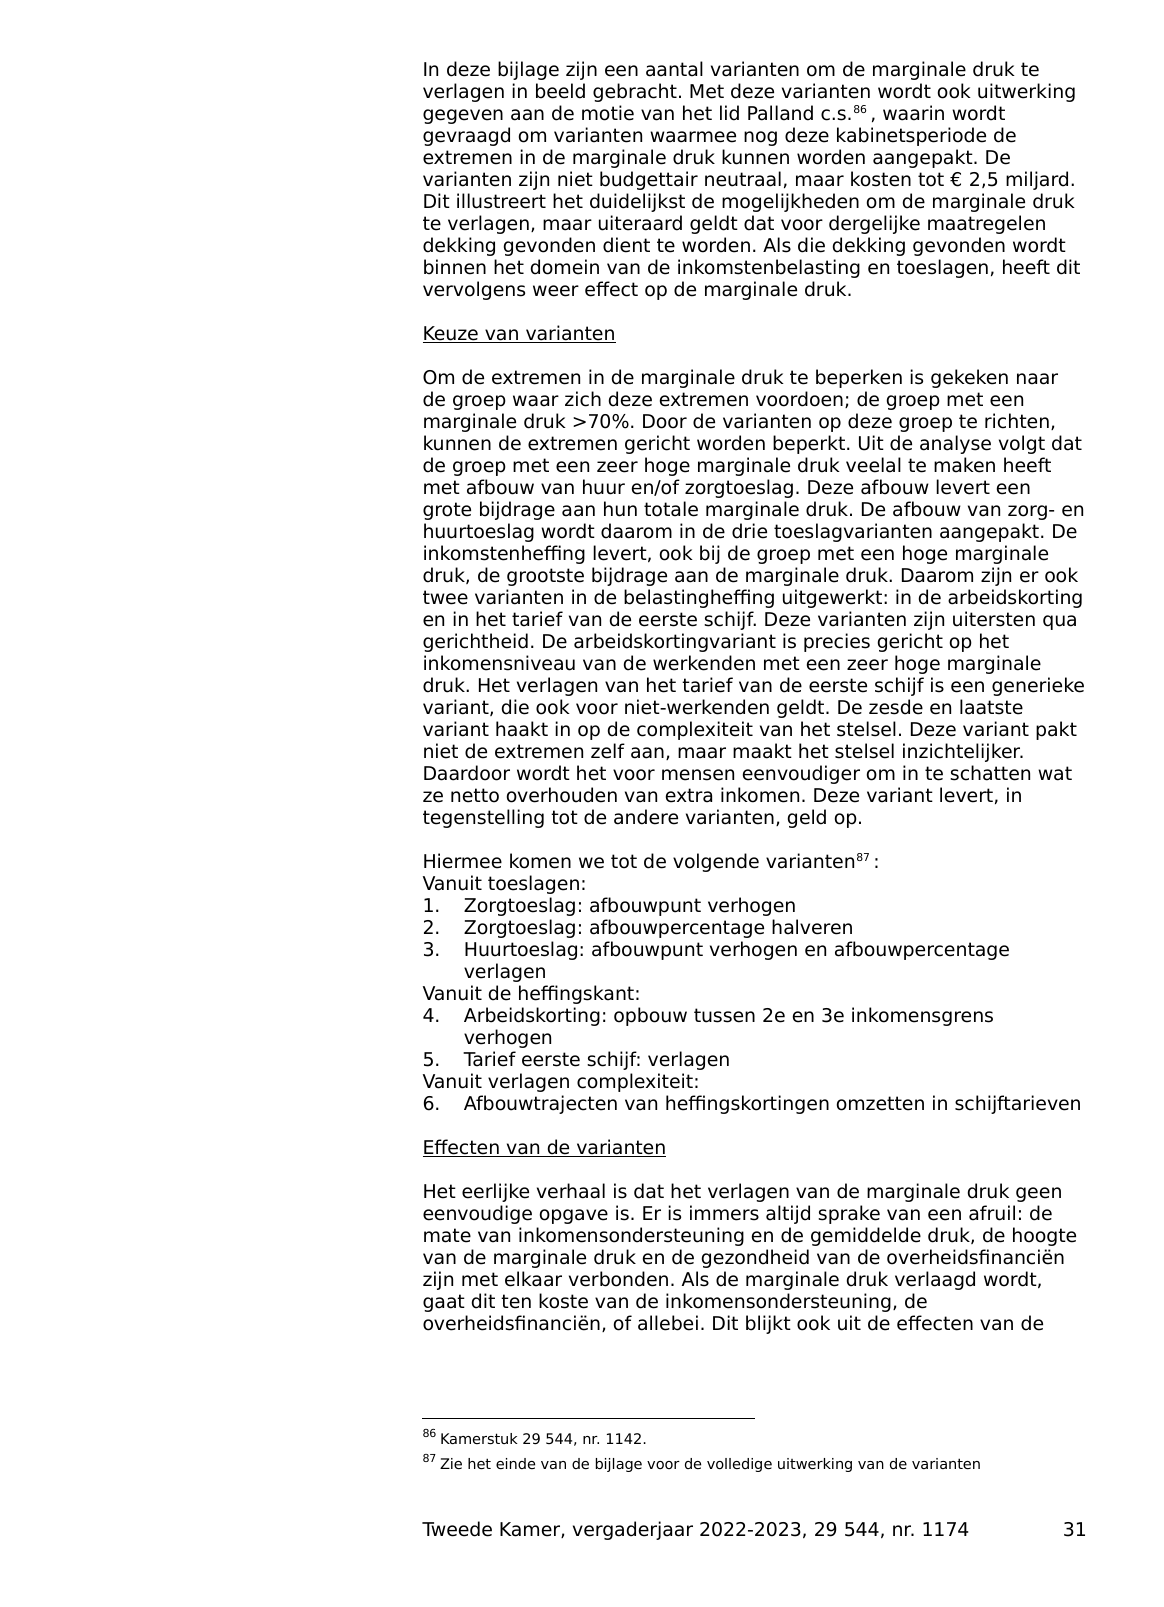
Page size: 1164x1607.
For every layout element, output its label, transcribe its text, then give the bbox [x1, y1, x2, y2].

text 5. Tarief eerste schijf: verlagen [422, 1049, 1087, 1071]
text Kamerstuk 29 544, nr. 1142. [422, 1427, 1087, 1449]
text 3. Huurtoeslag: afbouwpunt verhogen en afbouwpercentage verlagen [422, 939, 1087, 983]
text 2. Zorgtoeslag: afbouwpercentage halveren [422, 917, 1087, 939]
text 1. Zorgtoeslag: afbouwpunt verhogen [422, 895, 1087, 917]
text In deze bijlage zijn een aantal varianten om de marginale druk te verlagen in beeld gebracht. Met deze varianten wordt ook uitwerking gegeven aan de motie van het lid Palland c.s., waarin wordt gevraagd om varianten waarmee nog deze kabinetsperiode de extremen in de marginale druk kunnen worden aangepakt. De varianten zijn niet budgettair neutraal, maar kosten tot € 2,5 miljard. Dit illustreert het duidelijkst de mogelijkheden om de marginale druk te verlagen, maar uiteraard geldt dat voor dergelijke maatregelen dekking gevonden dient te worden. Als die dekking gevonden wordt binnen het domein van de inkomstenbelasting en toeslagen, heeft dit vervolgens weer effect op de marginale druk. [422, 59, 1087, 301]
subtitle Effecten van de varianten [422, 1137, 1087, 1159]
text 4. Arbeidskorting: opbouw tussen 2e en 3e inkomensgrens verhogen [422, 1005, 1087, 1049]
text Om de extremen in de marginale druk te beperken is gekeken naar de groep waar zich deze extremen voordoen; de groep met een marginale druk >70%. Door de varianten op deze groep te richten, kunnen de extremen gericht worden beperkt. Uit de analyse volgt dat de groep met een zeer hoge marginale druk veelal te maken heeft met afbouw van huur en/of zorgtoeslag. Deze afbouw levert een grote bijdrage aan hun totale marginale druk. De afbouw van zorg- en huurtoeslag wordt daarom in de drie toeslagvarianten aangepakt. De inkomstenheffing levert, ook bij de groep met een hoge marginale druk, de grootste bijdrage aan de marginale druk. Daarom zijn er ook twee varianten in de belastingheffing uitgewerkt: in de arbeidskorting en in het tarief van de eerste schijf. Deze varianten zijn uitersten qua gerichtheid. De arbeidskortingvariant is precies gericht op het inkomensniveau van de werkenden met een zeer hoge marginale druk. Het verlagen van het tarief van de eerste schijf is een generieke variant, die ook voor niet-werkenden geldt. De zesde en laatste variant haakt in op de complexiteit van het stelsel. Deze variant pakt niet de extremen zelf aan, maar maakt het stelsel inzichtelijker. Daardoor wordt het voor mensen eenvoudiger om in te schatten wat ze netto overhouden van extra inkomen. Deze variant levert, in tegenstelling tot de andere varianten, geld op. [422, 367, 1087, 829]
text Het eerlijke verhaal is dat het verlagen van de marginale druk geen eenvoudige opgave is. Er is immers altijd sprake van een afruil: de mate van inkomensondersteuning en de gemiddelde druk, de hoogte van de marginale druk en de gezondheid van de overheidsfinanciën zijn met elkaar verbonden. Als de marginale druk verlaagd wordt, gaat dit ten koste van de inkomensondersteuning, de overheidsfinanciën, of allebei. Dit blijkt ook uit de effecten van de [422, 1181, 1087, 1335]
text Vanuit toeslagen: [422, 873, 1087, 895]
text Vanuit de heffingskant: [422, 983, 1087, 1005]
text Vanuit verlagen complexiteit: [422, 1071, 1087, 1093]
text 6. Afbouwtrajecten van heffingskortingen omzetten in schijftarieven [422, 1093, 1087, 1115]
text Zie het einde van de bijlage voor de volledige uitwerking van de varianten [422, 1452, 1087, 1474]
text Hiermee komen we tot de volgende varianten: [422, 851, 1087, 873]
subtitle Keuze van varianten [422, 323, 1087, 345]
